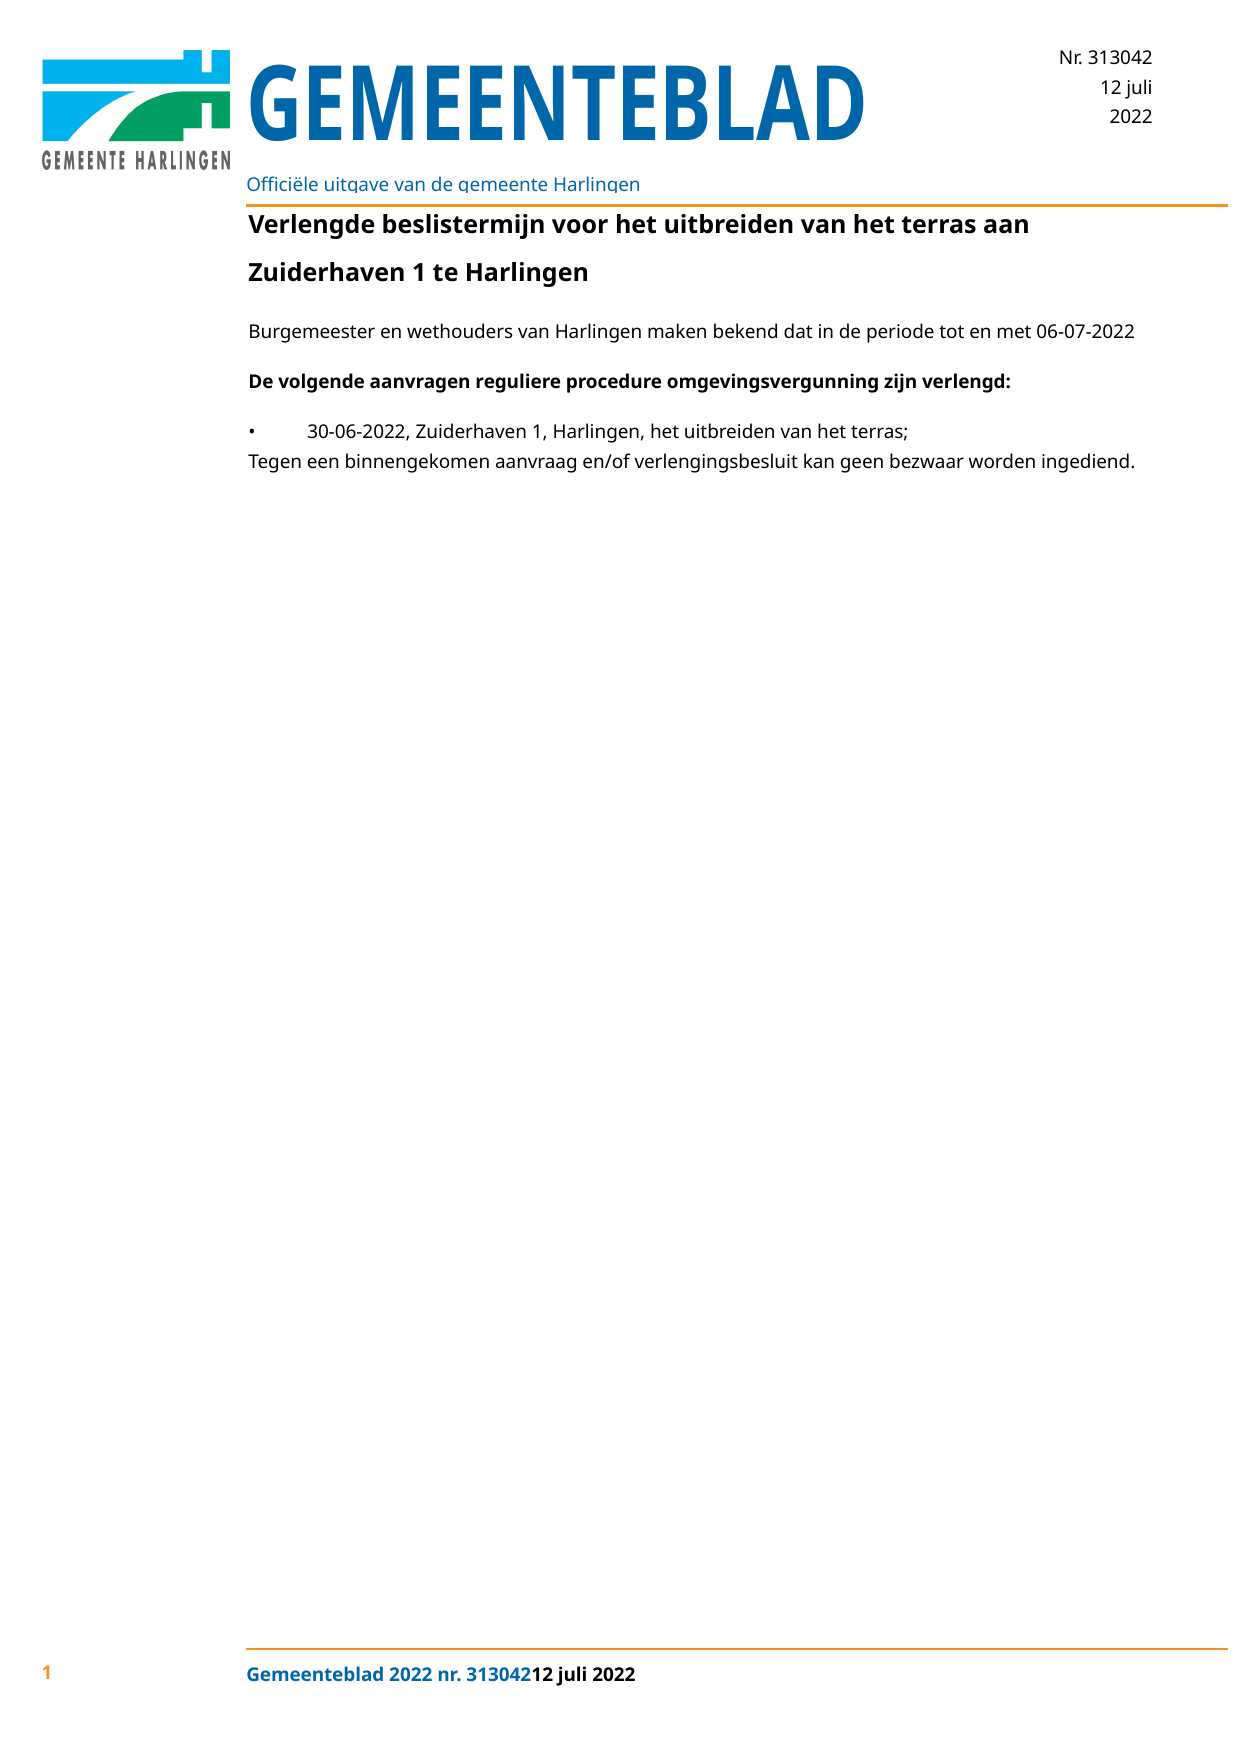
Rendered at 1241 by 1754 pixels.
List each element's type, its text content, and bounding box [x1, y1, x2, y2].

text Tegen een binnengekomen aanvraag en/of verlengingsbesluit kan geen bezwaar worden ingediend. [248, 448, 1152, 474]
text Burgemeester en wethouders van Harlingen maken bekend dat in de periode tot en met 06-07-2022 [248, 318, 1152, 344]
list 30-06-2022, Zuiderhaven 1, Harlingen, het uitbreiden van het terras; [248, 419, 1152, 444]
text De volgende aanvragen reguliere procedure omgevingsvergunning zijn verlengd: [248, 368, 1152, 394]
picture [41, 47, 231, 172]
text Verlengde beslistermijn voor het uitbreiden van het terras aan Zuiderhaven 1 te Harlingen [248, 207, 1152, 288]
